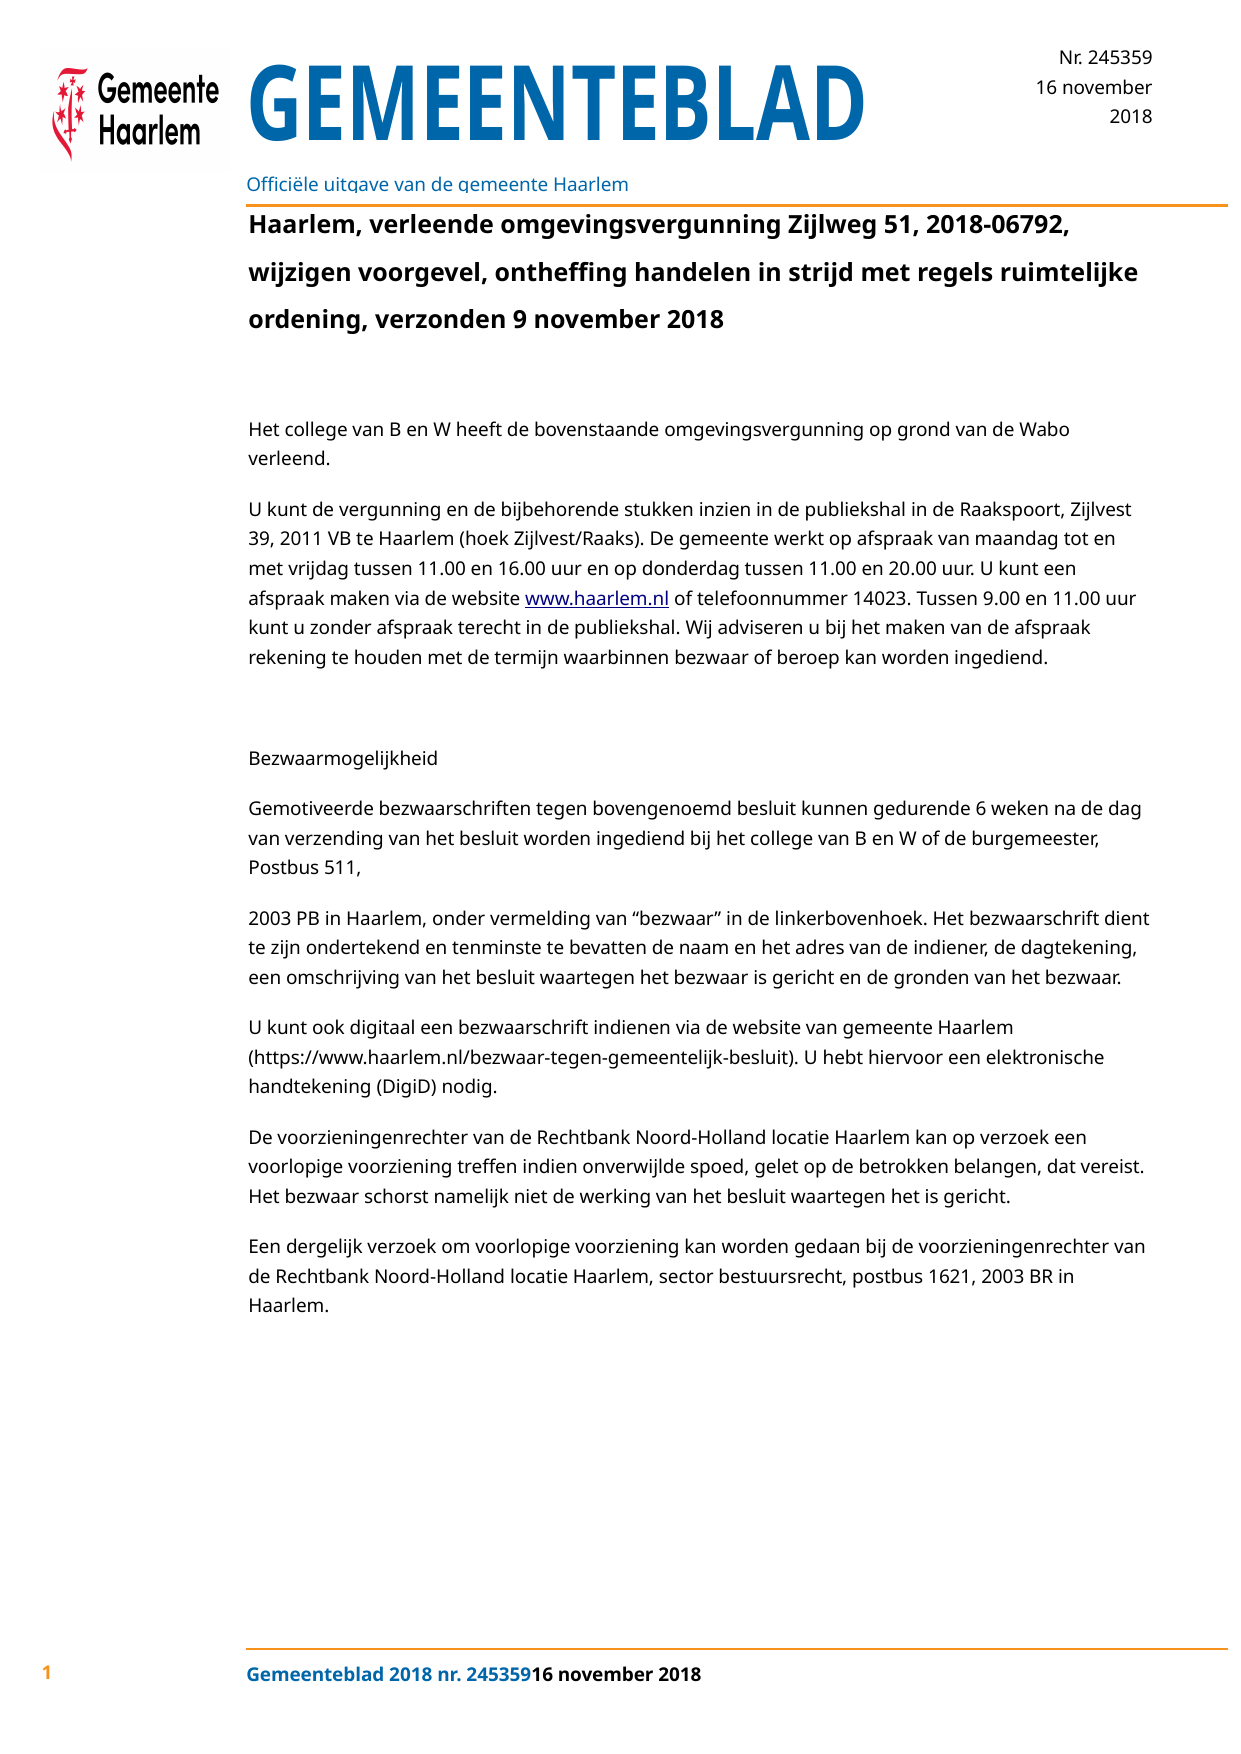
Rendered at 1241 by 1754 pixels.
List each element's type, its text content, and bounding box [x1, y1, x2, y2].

text Bezwaarmogelijkheid [248, 745, 1152, 770]
text U kunt de vergunning en de bijbehorende stukken inzien in de publiekshal in de Raakspoort, Zijlvest 39, 2011 VB te Haarlem (hoek Zijlvest/Raaks). De gemeente werkt op afspraak van maandag tot en met vrijdag tussen 11.00 en 16.00 uur en op donderdag tussen 11.00 en 20.00 uur. U kunt een afspraak maken via de website www.haarlem.nl of telefoonnummer 14023. Tussen 9.00 en 11.00 uur kunt u zonder afspraak terecht in de publiekshal. Wij adviseren u bij het maken van de afspraak rekening te houden met de termijn waarbinnen bezwaar of beroep kan worden ingediend. [248, 496, 1152, 669]
text Gemotiveerde bezwaarschriften tegen bovengenoemd besluit kunnen gedurende 6 weken na de dag van verzending van het besluit worden ingediend bij het college van B en W of de burgemeester, Postbus 511, [248, 795, 1152, 880]
text Haarlem, verleende omgevingsvergunning Zijlweg 51, 2018-06792, wijzigen voorgevel, ontheffing handelen in strijd met regels ruimtelijke ordening, verzonden 9 november 2018 [248, 207, 1152, 336]
text U kunt ook digitaal een bezwaarschrift indienen via de website van gemeente Haarlem (https://www.haarlem.nl/bezwaar-tegen-gemeentelijk-besluit). U hebt hiervoor een elektronische handtekening (DigiD) nodig. [248, 1014, 1152, 1099]
text Een dergelijk verzoek om voorlopige voorziening kan worden gedaan bij de voorzieningenrechter van de Rechtbank Noord-Holland locatie Haarlem, sector bestuursrecht, postbus 1621, 2003 BR in Haarlem. [248, 1233, 1152, 1318]
picture [41, 47, 231, 172]
text Het college van B en W heeft de bovenstaande omgevingsvergunning op grond van de Wabo verleend. [248, 416, 1152, 471]
text 2003 PB in Haarlem, onder vermelding van “bezwaar” in de linkerbovenhoek. Het bezwaarschrift dient te zijn ondertekend en tenminste te bevatten de naam en het adres van de indiener, de dagtekening, een omschrijving van het besluit waartegen het bezwaar is gericht en de gronden van het bezwaar. [248, 905, 1152, 989]
text De voorzieningenrechter van de Rechtbank Noord-Holland locatie Haarlem kan op verzoek een voorlopige voorziening treffen indien onverwijlde spoed, gelet op de betrokken belangen, dat vereist. Het bezwaar schorst namelijk niet de werking van het besluit waartegen het is gericht. [248, 1124, 1152, 1209]
